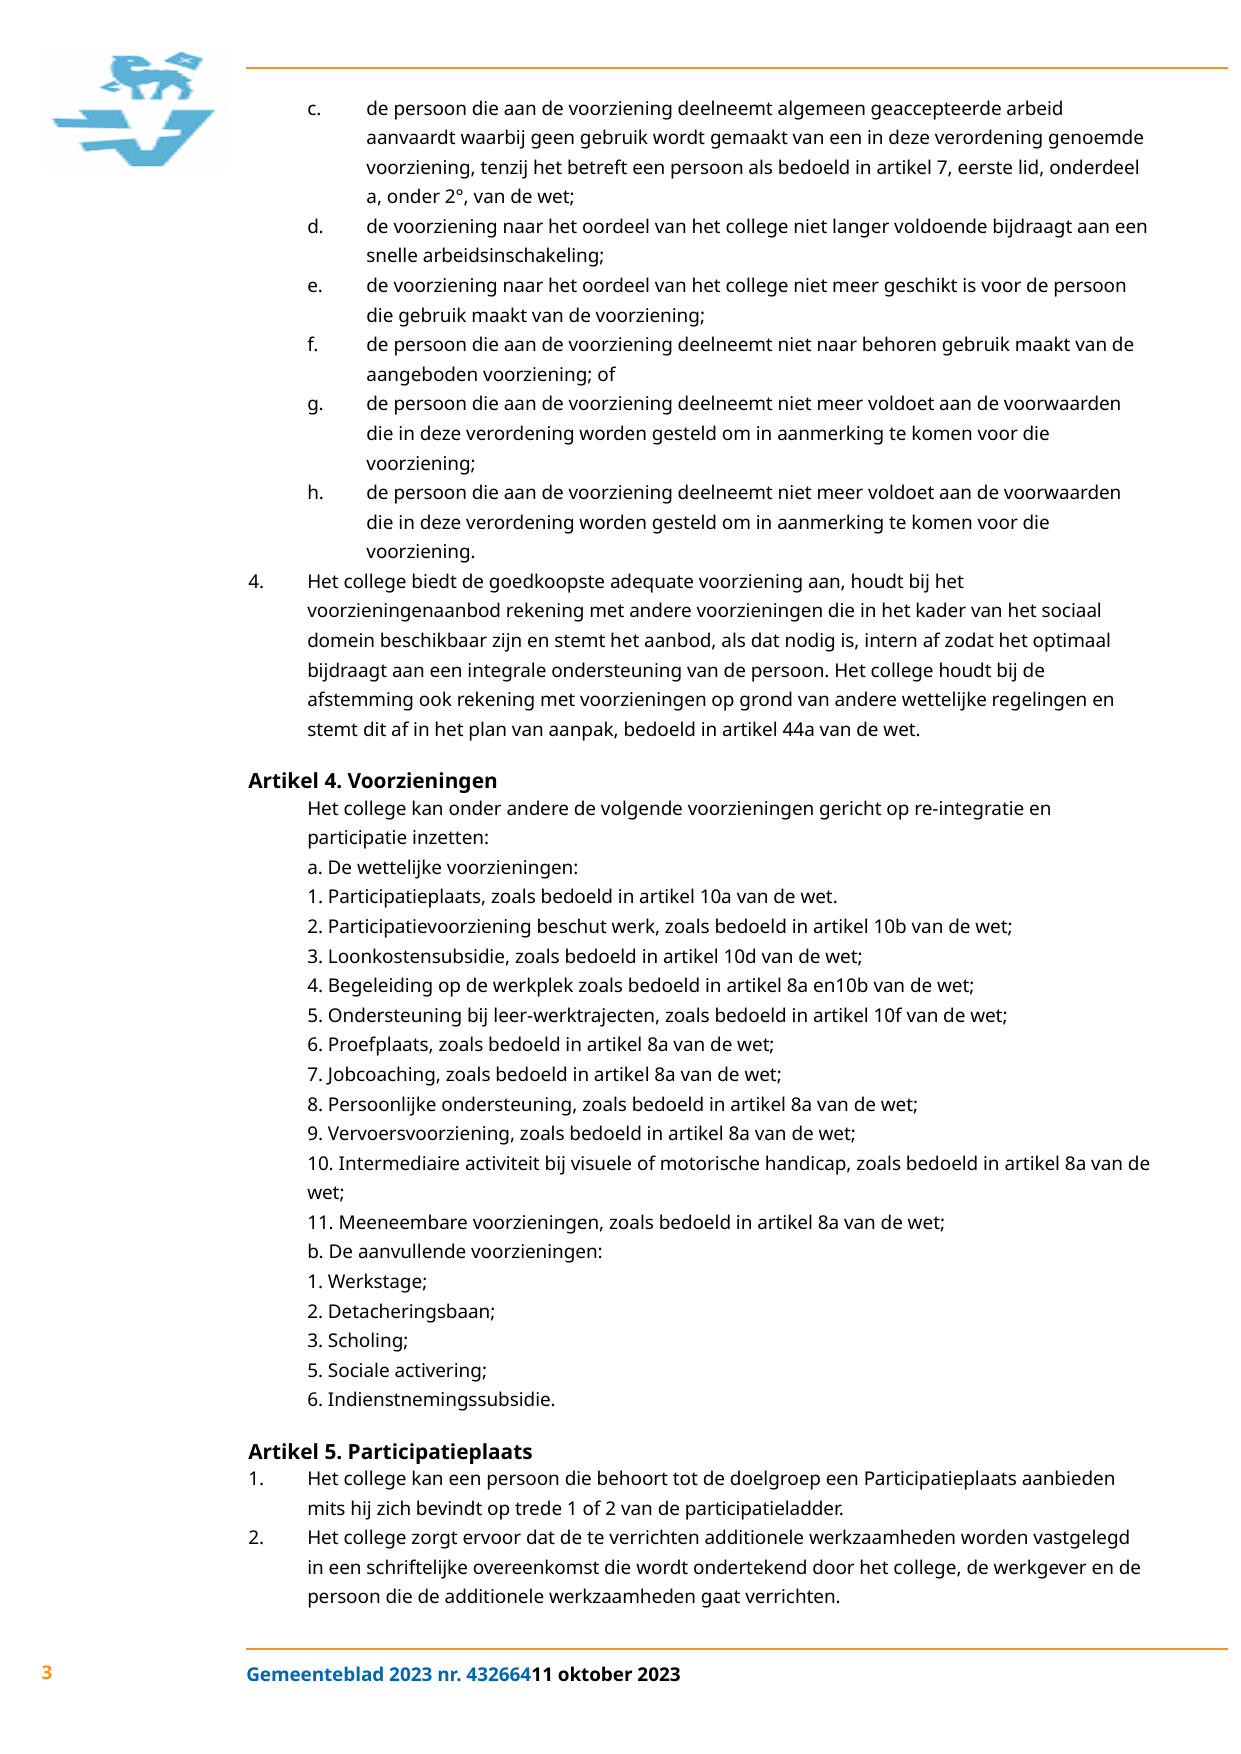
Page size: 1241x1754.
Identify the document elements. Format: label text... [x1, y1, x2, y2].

list 6. Proefplaats, zoals bedoeld in artikel 8a van de wet; [248, 1032, 1152, 1057]
list 6. Indienstnemingssubsidie. [248, 1387, 1152, 1412]
list de persoon die aan de voorziening deelneemt niet naar behoren gebruik maakt van de aangeboden voorziening; of [307, 331, 1152, 387]
text Artikel 5. Participatieplaats [248, 1437, 1152, 1465]
list 5. Sociale activering; [248, 1357, 1152, 1383]
list de persoon die aan de voorziening deelneemt niet meer voldoet aan de voorwaarden die in deze verordening worden gesteld om in aanmerking te komen voor die voorziening. [307, 479, 1152, 564]
list 1. Participatieplaats, zoals bedoeld in artikel 10a van de wet. [248, 884, 1152, 909]
list 7. Jobcoaching, zoals bedoeld in artikel 8a van de wet; [248, 1061, 1152, 1087]
list 5. Ondersteuning bij leer-werktrajecten, zoals bedoeld in artikel 10f van de wet; [248, 1002, 1152, 1028]
text Artikel 4. Voorzieningen [248, 766, 1152, 795]
list 3. Scholing; [248, 1327, 1152, 1353]
list 2. Detacheringsbaan; [248, 1298, 1152, 1323]
list a. De wettelijke voorzieningen: [248, 854, 1152, 880]
list de persoon die aan de voorziening deelneemt algemeen geaccepteerde arbeid aanvaardt waarbij geen gebruik wordt gemaakt van een in deze verordening genoemde voorziening, tenzij het betreft een persoon als bedoeld in artikel 7, eerste lid, onderdeel a, onder 2°, van de wet; [307, 95, 1152, 209]
list b. De aanvullende voorzieningen: [248, 1239, 1152, 1264]
list 3. Loonkostensubsidie, zoals bedoeld in artikel 10d van de wet; [248, 943, 1152, 968]
list Het college biedt de goedkoopste adequate voorziening aan, houdt bij het voorzieningenaanbod rekening met andere voorzieningen die in het kader van het sociaal domein beschikbaar zijn en stemt het aanbod, als dat nodig is, intern af zodat het optimaal bijdraagt aan een integrale ondersteuning van de persoon. Het college houdt bij de afstemming ook rekening met voorzieningen op grond van andere wettelijke regelingen en stemt dit af in het plan van aanpak, bedoeld in artikel 44a van de wet. [248, 568, 1152, 742]
list 4. Begeleiding op de werkplek zoals bedoeld in artikel 8a en10b van de wet; [248, 972, 1152, 998]
picture [41, 47, 231, 172]
list de voorziening naar het oordeel van het college niet meer geschikt is voor de persoon die gebruik maakt van de voorziening; [307, 272, 1152, 328]
list Het college zorgt ervoor dat de te verrichten additionele werkzaamheden worden vastgelegd in een schriftelijke overeenkomst die wordt ondertekend door het college, de werkgever en de persoon die de additionele werkzaamheden gaat verrichten. [248, 1524, 1152, 1609]
list 9. Vervoersvoorziening, zoals bedoeld in artikel 8a van de wet; [248, 1120, 1152, 1146]
list de voorziening naar het oordeel van het college niet langer voldoende bijdraagt aan een snelle arbeidsinschakeling; [307, 213, 1152, 268]
list Het college kan een persoon die behoort tot de doelgroep een Participatieplaats aanbieden mits hij zich bevindt op trede 1 of 2 van de participatieladder. [248, 1465, 1152, 1521]
list 10. Intermediaire activiteit bij visuele of motorische handicap, zoals bedoeld in artikel 8a van de wet; [248, 1150, 1152, 1205]
list 1. Werkstage; [248, 1268, 1152, 1294]
list 2. Participatievoorziening beschut werk, zoals bedoeld in artikel 10b van de wet; [248, 913, 1152, 939]
list 8. Persoonlijke ondersteuning, zoals bedoeld in artikel 8a van de wet; [248, 1091, 1152, 1116]
list de persoon die aan de voorziening deelneemt niet meer voldoet aan de voorwaarden die in deze verordening worden gesteld om in aanmerking te komen voor die voorziening; [307, 391, 1152, 476]
list 11. Meeneembare voorzieningen, zoals bedoeld in artikel 8a van de wet; [248, 1209, 1152, 1235]
list Het college kan onder andere de volgende voorzieningen gericht op re-integratie en participatie inzetten: [248, 795, 1152, 850]
